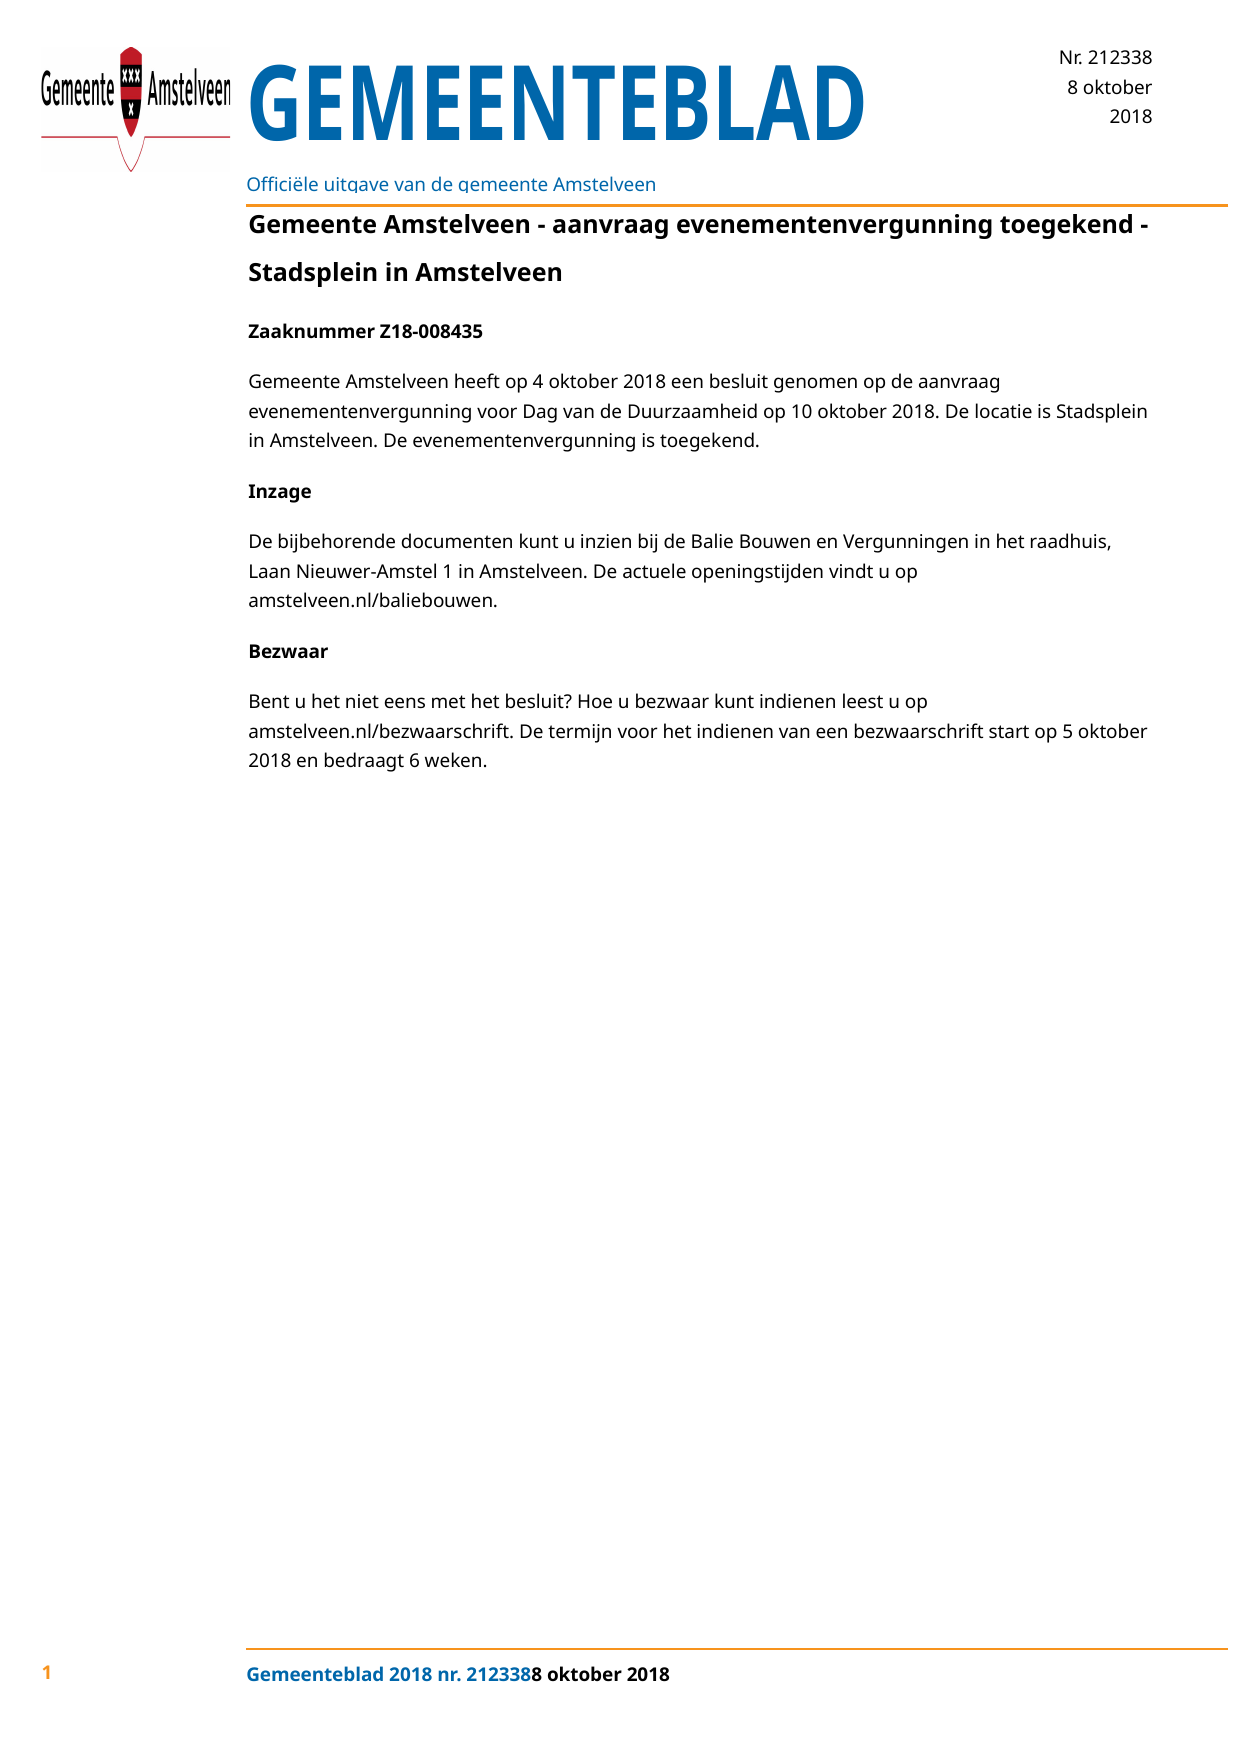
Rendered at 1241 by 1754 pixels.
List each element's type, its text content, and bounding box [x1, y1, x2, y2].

picture [41, 47, 231, 172]
text Inzage [248, 478, 1152, 504]
text Gemeente Amstelveen - aanvraag evenementenvergunning toegekend - Stadsplein in Amstelveen [248, 207, 1152, 288]
text Bent u het niet eens met het besluit? Hoe u bezwaar kunt indienen leest u op amstelveen.nl/bezwaarschrift. De termijn voor het indienen van een bezwaarschrift start op 5 oktober 2018 en bedraagt 6 weken. [248, 688, 1152, 773]
text De bijbehorende documenten kunt u inzien bij de Balie Bouwen en Vergunningen in het raadhuis, Laan Nieuwer-Amstel 1 in Amstelveen. De actuele openingstijden vindt u op amstelveen.nl/baliebouwen. [248, 528, 1152, 613]
text Gemeente Amstelveen heeft op 4 oktober 2018 een besluit genomen op de aanvraag evenementenvergunning voor Dag van de Duurzaamheid op 10 oktober 2018. De locatie is Stadsplein in Amstelveen. De evenementenvergunning is toegekend. [248, 368, 1152, 453]
text Zaaknummer Z18-008435 [248, 318, 1152, 344]
text Bezwaar [248, 638, 1152, 664]
